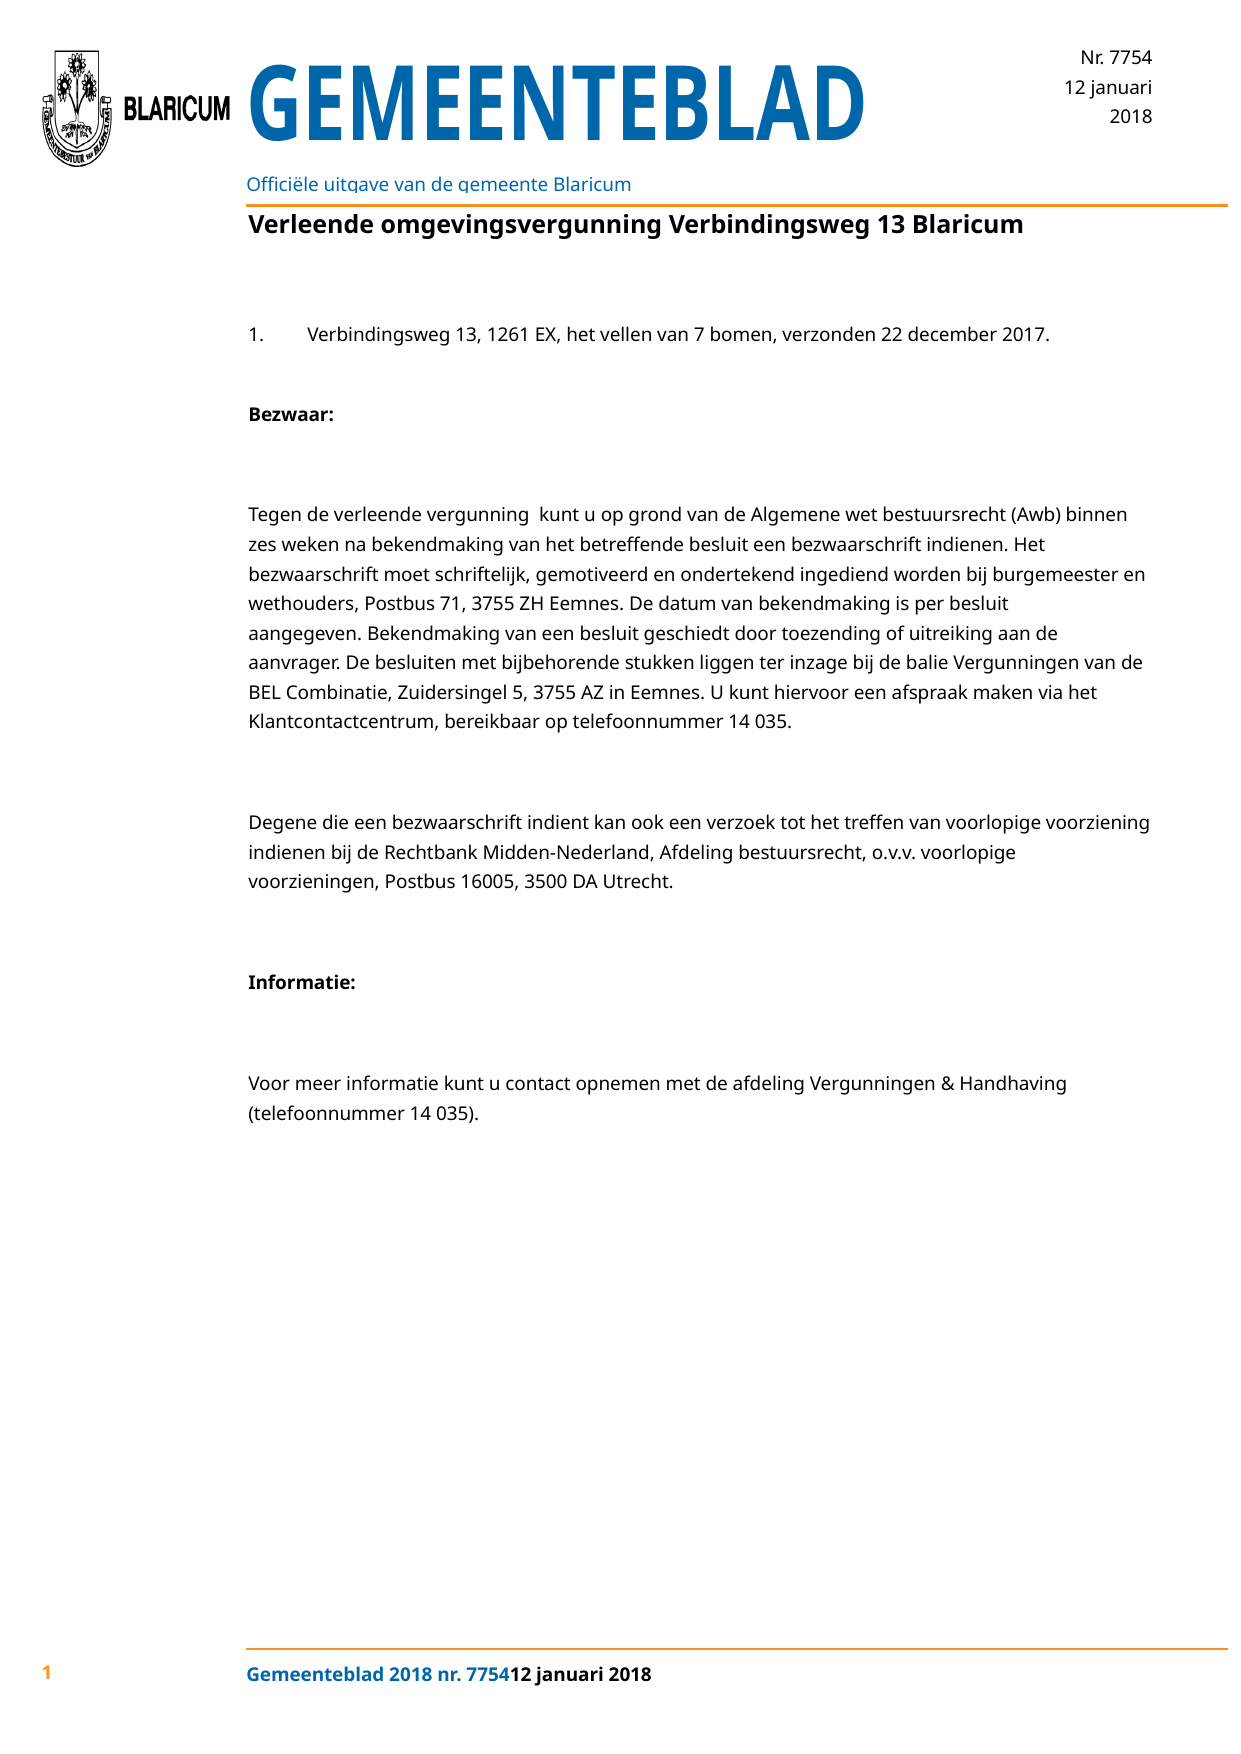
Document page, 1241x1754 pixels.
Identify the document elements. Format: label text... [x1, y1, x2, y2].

text Informatie: [248, 969, 1152, 995]
text Verleende omgevingsvergunning Verbindingsweg 13 Blaricum [248, 207, 1152, 241]
text Voor meer informatie kunt u contact opnemen met de afdeling Vergunningen & Handhaving (telefoonnummer 14 035). [248, 1070, 1152, 1126]
text Tegen de verleende vergunning kunt u op grond van de Algemene wet bestuursrecht (Awb) binnen zes weken na bekendmaking van het betreffende besluit een bezwaarschrift indienen. Het bezwaarschrift moet schriftelijk, gemotiveerd en ondertekend ingediend worden bij burgemeester en wethouders, Postbus 71, 3755 ZH Eemnes. De datum van bekendmaking is per besluit aangegeven. Bekendmaking van een besluit geschiedt door toezending of uitreiking aan de aanvrager. De besluiten met bijbehorende stukken liggen ter inzage bij de balie Vergunningen van de BEL Combinatie, Zuidersingel 5, 3755 AZ in Eemnes. U kunt hiervoor een afspraak maken via het Klantcontactcentrum, bereikbaar op telefoonnummer 14 035. [248, 502, 1152, 734]
text Degene die een bezwaarschrift indient kan ook een verzoek tot het treffen van voorlopige voorziening indienen bij de Rechtbank Midden-Nederland, Afdeling bestuursrecht, o.v.v. voorlopige voorzieningen, Postbus 16005, 3500 DA Utrecht. [248, 809, 1152, 894]
list Verbindingsweg 13, 1261 EX, het vellen van 7 bomen, verzonden 22 december 2017. [248, 321, 1152, 346]
text Bezwaar: [248, 401, 1152, 426]
picture [41, 47, 231, 172]
